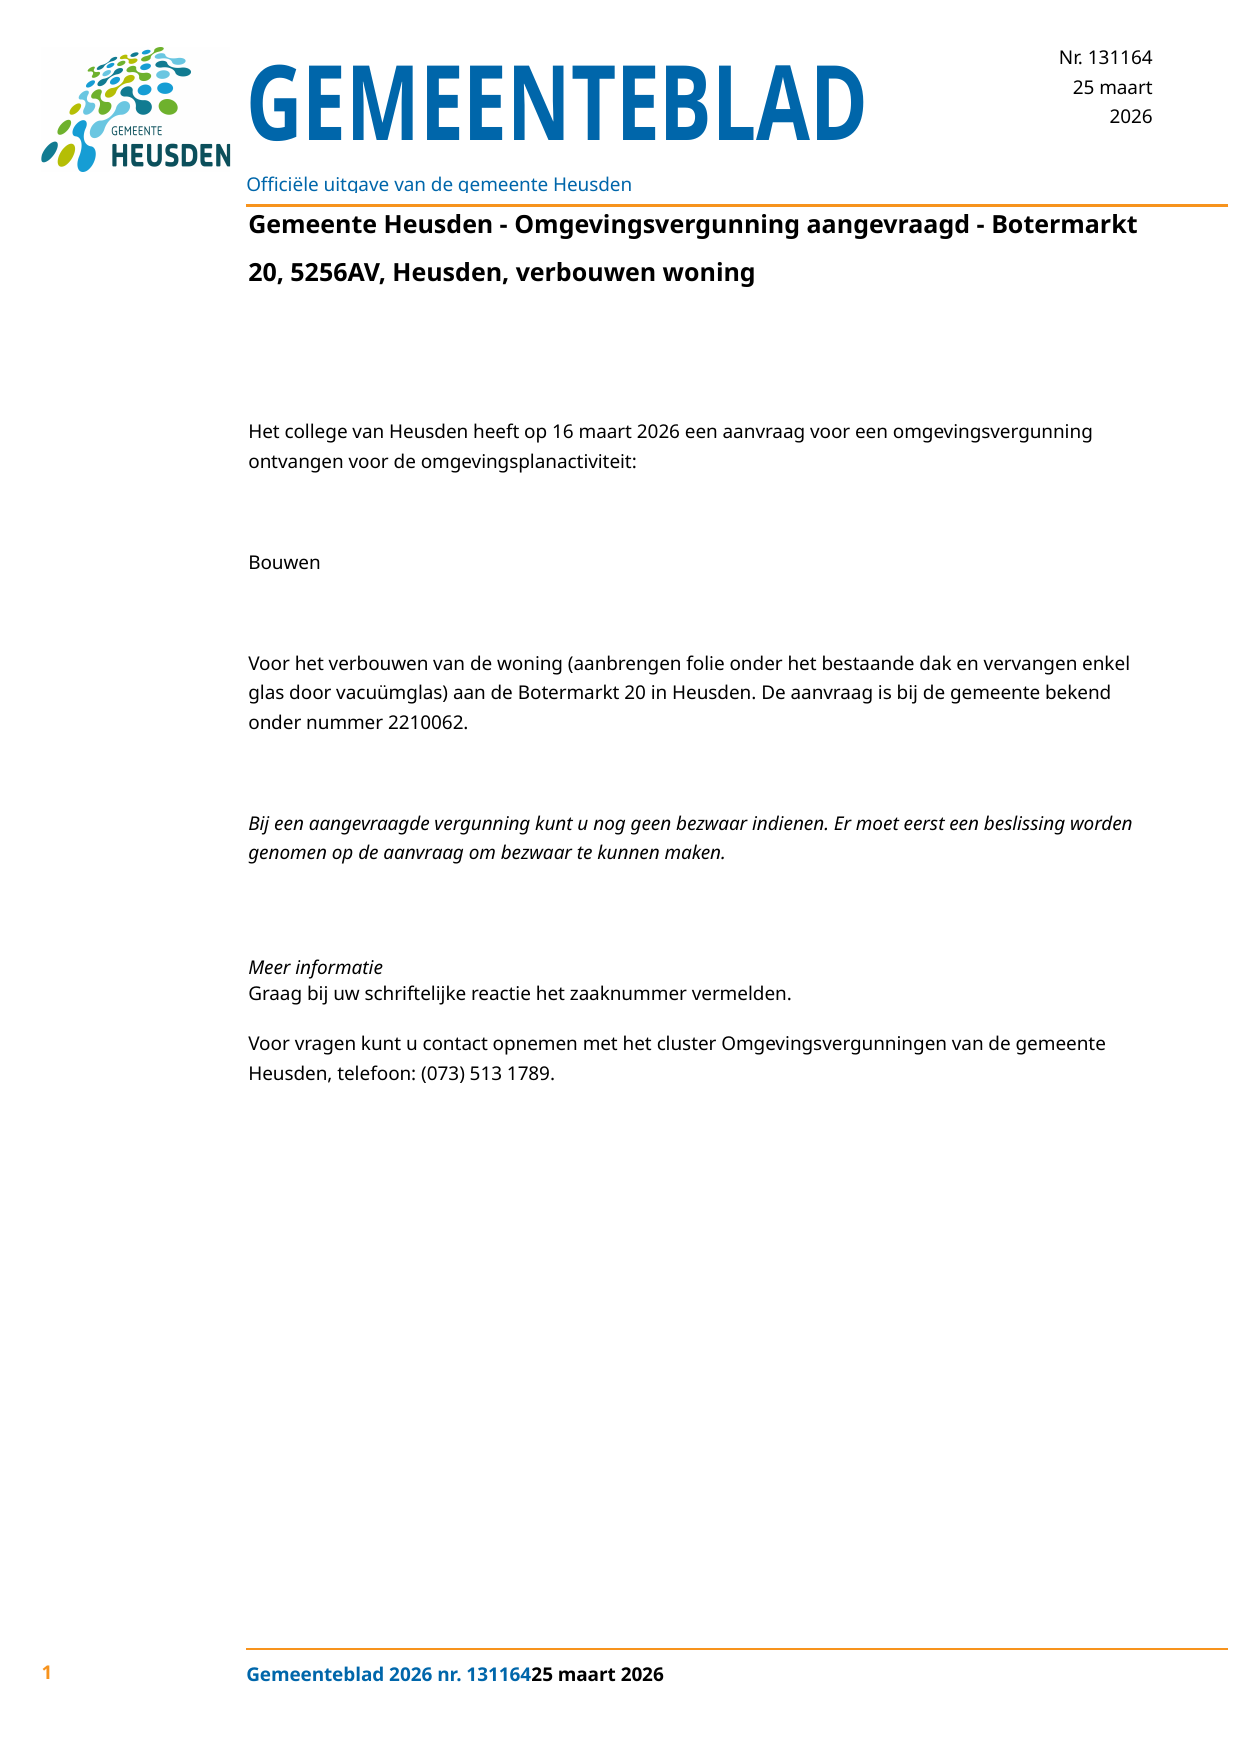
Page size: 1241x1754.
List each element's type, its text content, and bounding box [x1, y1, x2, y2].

text Gemeente Heusden - Omgevingsvergunning aangevraagd - Botermarkt 20, 5256AV, Heusden, verbouwen woning [248, 207, 1152, 288]
picture [41, 47, 231, 172]
text Meer informatie [248, 954, 1152, 980]
text Graag bij uw schriftelijke reactie het zaaknummer vermelden. [248, 980, 1152, 1005]
text Het college van Heusden heeft op 16 maart 2026 een aanvraag voor een omgevingsvergunning ontvangen voor de omgevingsplanactiviteit: [248, 419, 1152, 474]
text Bouwen [248, 549, 1152, 575]
text Voor vragen kunt u contact opnemen met het cluster Omgevingsvergunningen van de gemeente Heusden, telefoon: (073) 513 1789. [248, 1030, 1152, 1085]
text Bij een aangevraagde vergunning kunt u nog geen bezwaar indienen. Er moet eerst een beslissing worden genomen op de aanvraag om bezwaar te kunnen maken. [248, 810, 1152, 865]
text Voor het verbouwen van de woning (aanbrengen folie onder het bestaande dak en vervangen enkel glas door vacuümglas) aan de Botermarkt 20 in Heusden. De aanvraag is bij de gemeente bekend onder nummer 2210062. [248, 650, 1152, 735]
